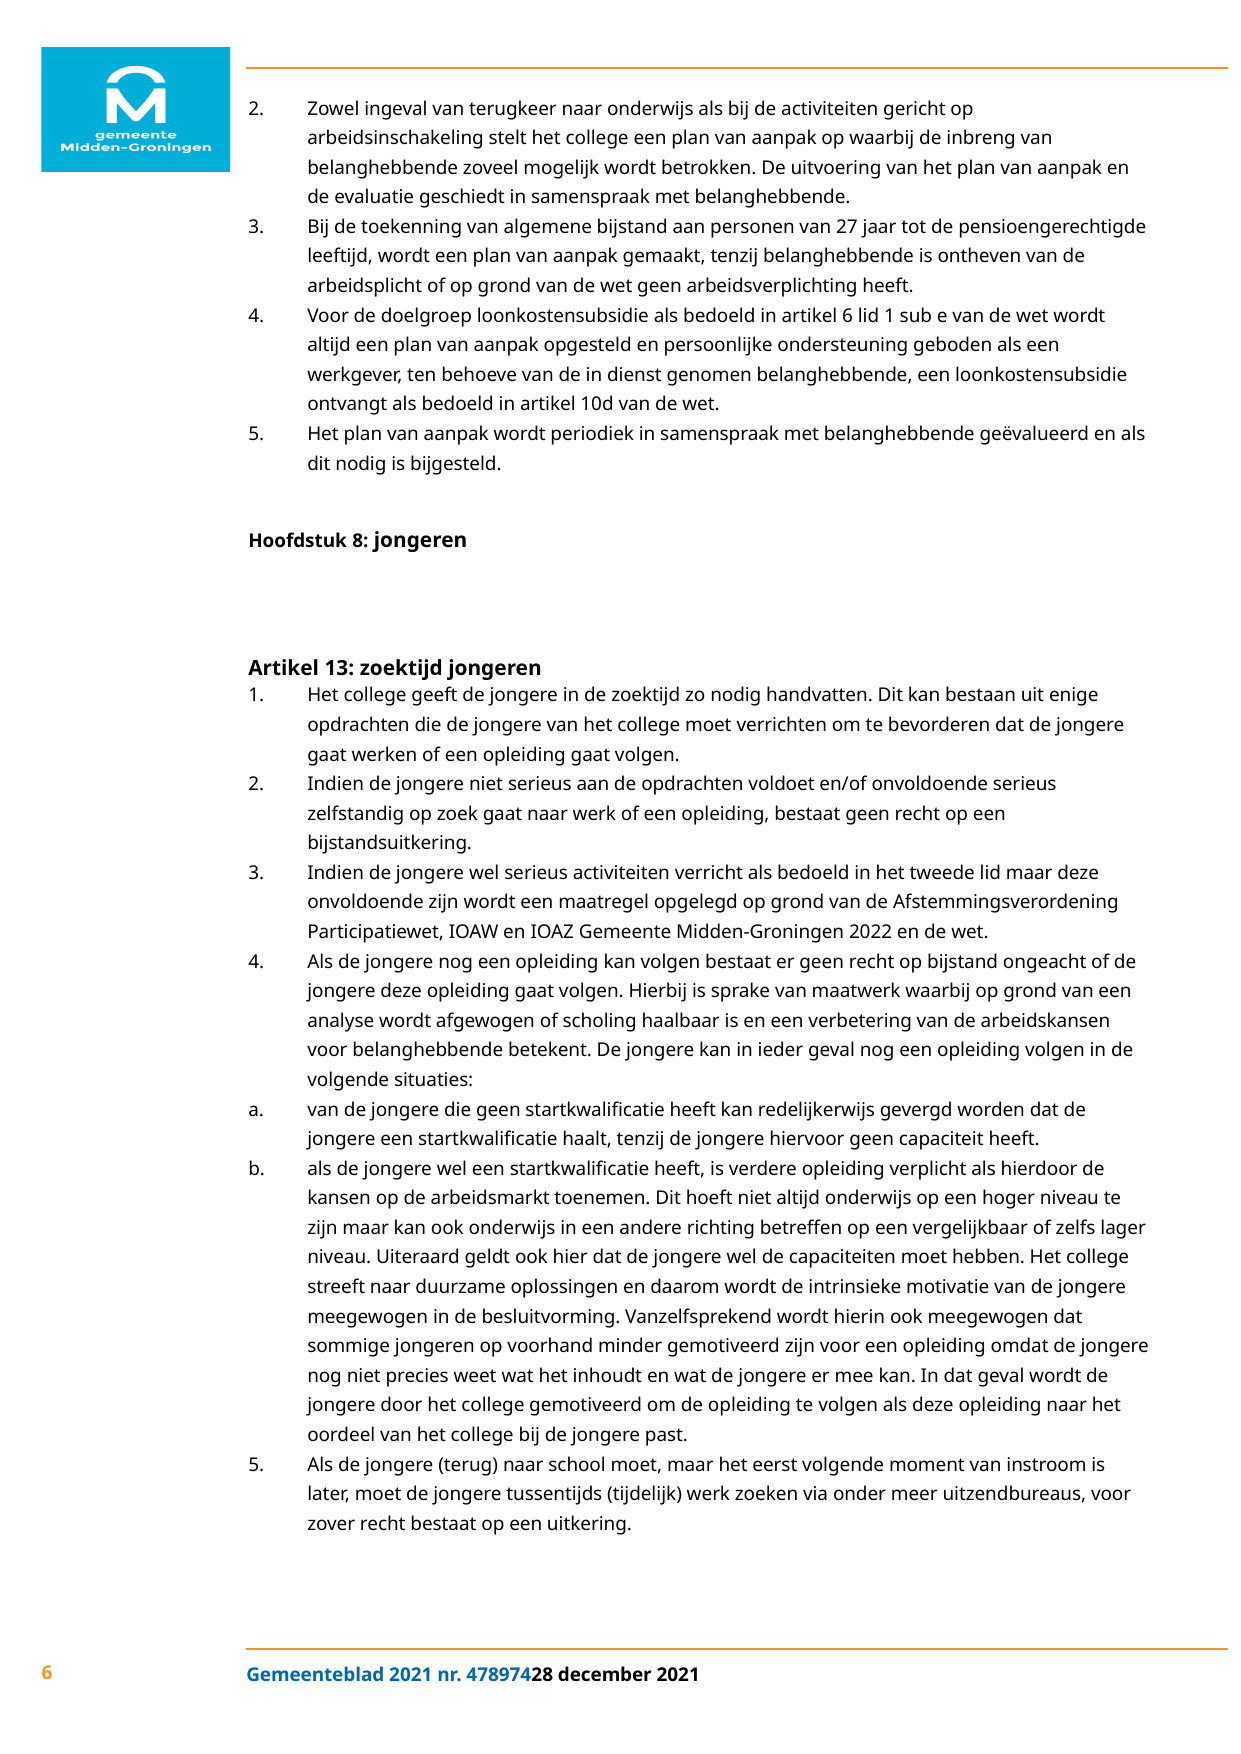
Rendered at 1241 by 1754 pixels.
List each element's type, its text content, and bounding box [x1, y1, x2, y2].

picture [107, 89, 165, 122]
list als de jongere wel een startkwalificatie heeft, is verdere opleiding verplicht als hierdoor de kansen op de arbeidsmarkt toenemen. Dit hoeft niet altijd onderwijs op een hoger niveau te zijn maar kan ook onderwijs in een andere richting betreffen op een vergelijkbaar of zelfs lager niveau. Uiteraard geldt ook hier dat de jongere wel de capaciteiten moet hebben. Het college streeft naar duurzame oplossingen en daarom wordt de intrinsieke motivatie van de jongere meegewogen in de besluitvorming. Vanzelfsprekend wordt hierin ook meegewogen dat sommige jongeren op voorhand minder gemotiveerd zijn voor een opleiding omdat de jongere nog niet precies weet wat het inhoudt en wat de jongere er mee kan. In dat geval wordt de jongere door het college gemotiveerd om de opleiding te volgen als deze opleiding naar het oordeel van het college bij de jongere past. [248, 1155, 1152, 1447]
list van de jongere die geen startkwalificatie heeft kan redelijkerwijs gevergd worden dat de jongere een startkwalificatie haalt, tenzij de jongere hiervoor geen capaciteit heeft. [248, 1096, 1152, 1151]
list Indien de jongere wel serieus activiteiten verricht als bedoeld in het tweede lid maar deze onvoldoende zijn wordt een maatregel opgelegd op grond van de Afstemmingsverordening Participatiewet, IOAW en IOAZ Gemeente Midden-Groningen 2022 en de wet. [248, 859, 1152, 944]
list Als de jongere nog een opleiding kan volgen bestaat er geen recht op bijstand ongeacht of de jongere deze opleiding gaat volgen. Hierbij is sprake van maatwerk waarbij op grond van een analyse wordt afgewogen of scholing haalbaar is en een verbetering van de arbeidskansen voor belanghebbende betekent. De jongere kan in ieder geval nog een opleiding volgen in de volgende situaties: [248, 948, 1152, 1092]
list Voor de doelgroep loonkostensubsidie als bedoeld in artikel 6 lid 1 sub e van de wet wordt altijd een plan van aanpak opgesteld en persoonlijke ondersteuning geboden als een werkgever, ten behoeve van de in dienst genomen belanghebbende, een loonkostensubsidie ontvangt als bedoeld in artikel 10d van de wet. [248, 302, 1152, 416]
list Bij de toekenning van algemene bijstand aan personen van 27 jaar tot de pensioengerechtigde leeftijd, wordt een plan van aanpak gemaakt, tenzij belanghebbende is ontheven van de arbeidsplicht of op grond van de wet geen arbeidsverplichting heeft. [248, 213, 1152, 298]
list Als de jongere (terug) naar school moet, maar het eerst volgende moment van instroom is later, moet de jongere tussentijds (tijdelijk) werk zoeken via onder meer uitzendbureaus, voor zover recht bestaat op een uitkering. [248, 1451, 1152, 1536]
text Hoofdstuk 8: jongeren [248, 525, 1152, 553]
list Zowel ingeval van terugkeer naar onderwijs als bij de activiteiten gericht op arbeidsinschakeling stelt het college een plan van aanpak op waarbij de inbreng van belanghebbende zoveel mogelijk wordt betrokken. De uitvoering van het plan van aanpak en de evaluatie geschiedt in samenspraak met belanghebbende. [248, 95, 1152, 209]
picture [108, 66, 164, 82]
picture [184, 146, 190, 153]
list Indien de jongere niet serieus aan de opdrachten voldoet en/of onvoldoende serieus zelfstandig op zoek gaat naar werk of een opleiding, bestaat geen recht op een bijstandsuitkering. [248, 770, 1152, 855]
list Het college geeft de jongere in de zoektijd zo nodig handvatten. Dit kan bestaan uit enige opdrachten die de jongere van het college moet verrichten om te bevorderen dat de jongere gaat werken of een opleiding gaat volgen. [248, 682, 1152, 766]
list Het plan van aanpak wordt periodiek in samenspraak met belanghebbende geëvalueerd en als dit nodig is bijgesteld. [248, 420, 1152, 476]
text Artikel 13: zoektijd jongeren [248, 653, 1152, 682]
